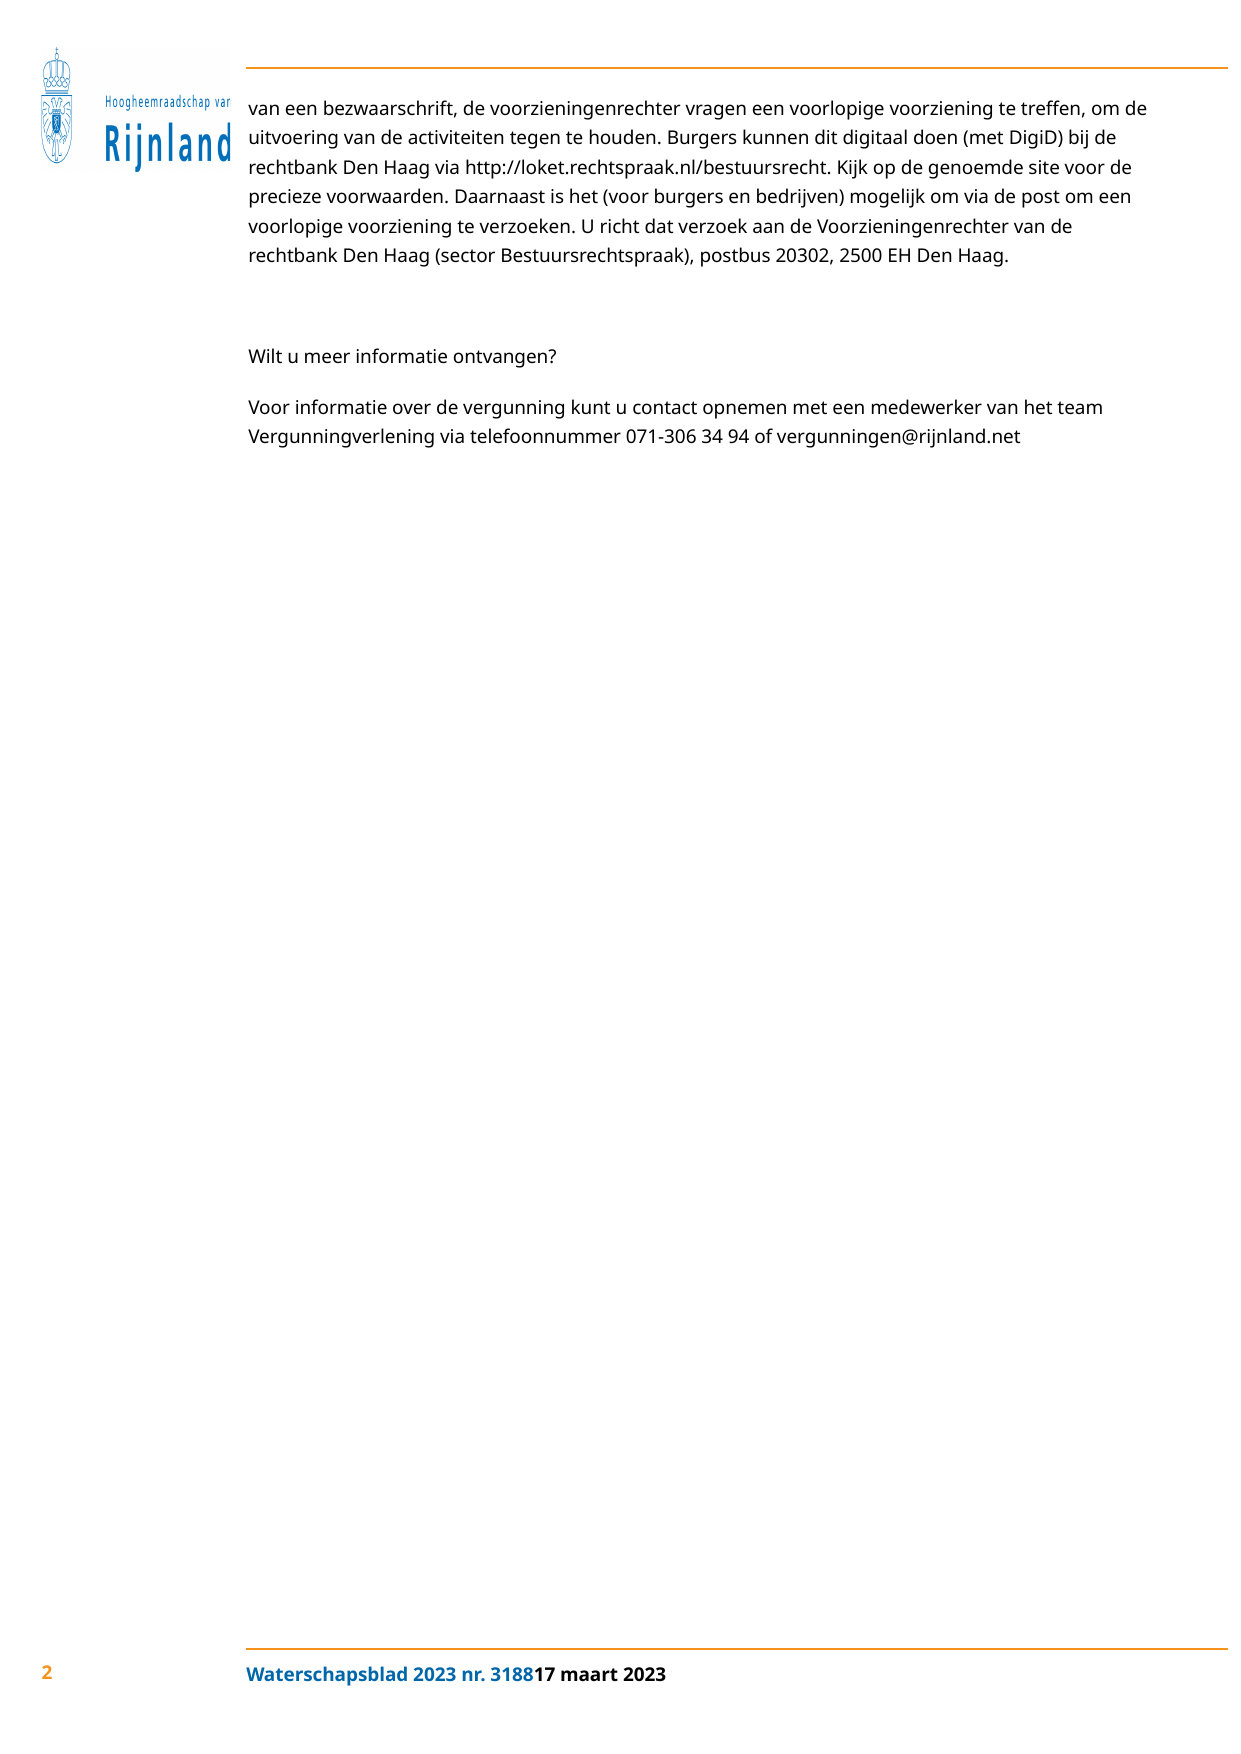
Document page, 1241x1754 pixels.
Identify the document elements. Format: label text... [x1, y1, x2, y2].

text Wilt u meer informatie ontvangen? [248, 343, 1152, 369]
picture [41, 47, 231, 172]
text Voor informatie over de vergunning kunt u contact opnemen met een medewerker van het team Vergunningverlening via telefoonnummer 071-306 34 94 of vergunningen@rijnland.net [248, 394, 1152, 449]
text van een bezwaarschrift, de voorzieningenrechter vragen een voorlopige voorziening te treffen, om de uitvoering van de activiteiten tegen te houden. Burgers kunnen dit digitaal doen (met DigiD) bij de rechtbank Den Haag via http://loket.rechtspraak.nl/bestuursrecht. Kijk op de genoemde site voor de precieze voorwaarden. Daarnaast is het (voor burgers en bedrijven) mogelijk om via de post om een voorlopige voorziening te verzoeken. U richt dat verzoek aan de Voorzieningenrechter van de rechtbank Den Haag (sector Bestuursrechtspraak), postbus 20302, 2500 EH Den Haag. [248, 95, 1152, 268]
